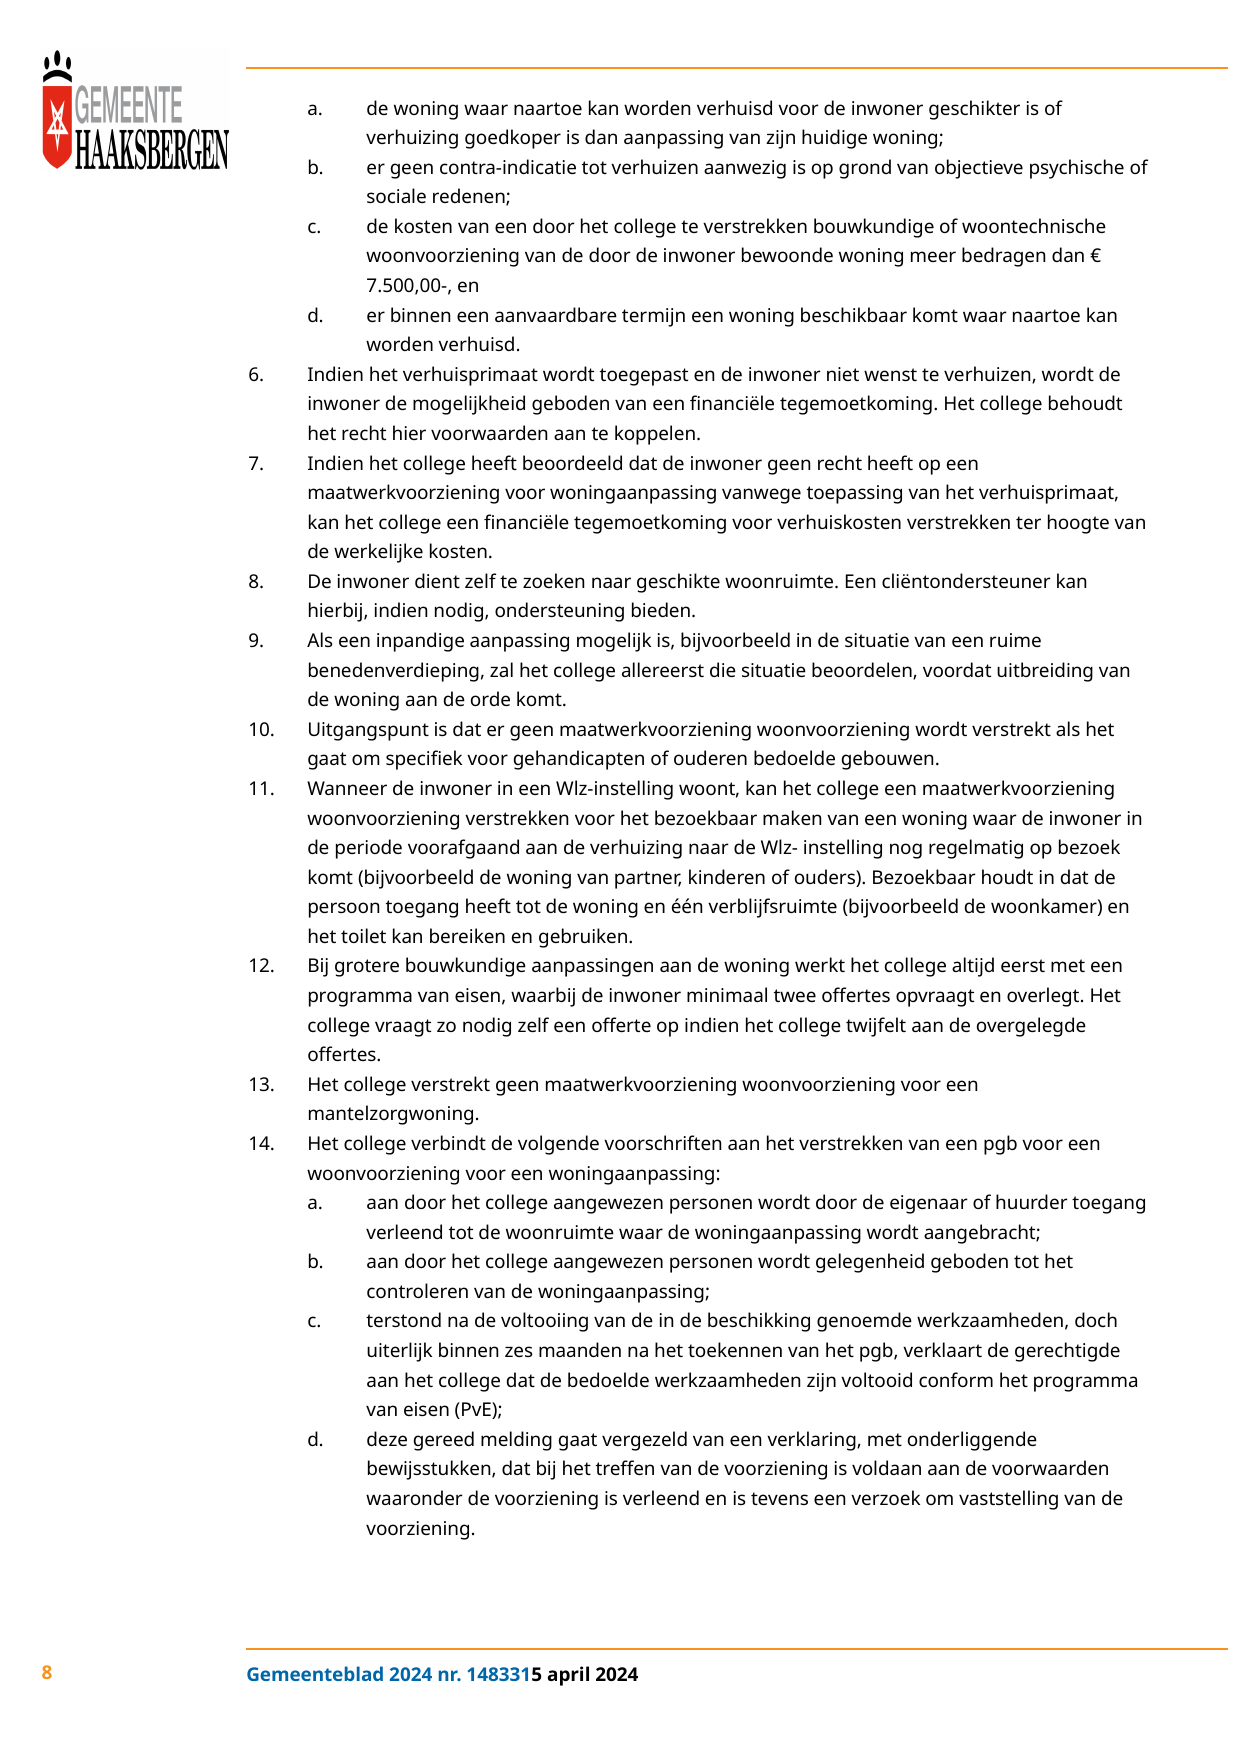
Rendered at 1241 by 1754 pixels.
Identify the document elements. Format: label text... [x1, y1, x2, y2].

list er geen contra-indicatie tot verhuizen aanwezig is op grond van objectieve psychische of sociale redenen; [307, 154, 1152, 209]
list terstond na de voltooiing van de in de beschikking genoemde werkzaamheden, doch uiterlijk binnen zes maanden na het toekennen van het pgb, verklaart de gerechtigde aan het college dat de bedoelde werkzaamheden zijn voltooid conform het programma van eisen (PvE); [307, 1308, 1152, 1422]
list aan door het college aangewezen personen wordt gelegenheid geboden tot het controleren van de woningaanpassing; [307, 1248, 1152, 1304]
list Indien het college heeft beoordeeld dat de inwoner geen recht heeft op een maatwerkvoorziening voor woningaanpassing vanwege toepassing van het verhuisprimaat, kan het college een financiële tegemoetkoming voor verhuiskosten verstrekken ter hoogte van de werkelijke kosten. [248, 450, 1152, 564]
picture [41, 47, 231, 172]
list Indien het verhuisprimaat wordt toegepast en de inwoner niet wenst te verhuizen, wordt de inwoner de mogelijkheid geboden van een financiële tegemoetkoming. Het college behoudt het recht hier voorwaarden aan te koppelen. [248, 361, 1152, 446]
list Het college verstrekt geen maatwerkvoorziening woonvoorziening voor een mantelzorgwoning. [248, 1071, 1152, 1126]
list Wanneer de inwoner in een Wlz-instelling woont, kan het college een maatwerkvoorziening woonvoorziening verstrekken voor het bezoekbaar maken van een woning waar de inwoner in de periode voorafgaand aan de verhuizing naar de Wlz- instelling nog regelmatig op bezoek komt (bijvoorbeeld de woning van partner, kinderen of ouders). Bezoekbaar houdt in dat de persoon toegang heeft tot de woning en één verblijfsruimte (bijvoorbeeld de woonkamer) en het toilet kan bereiken en gebruiken. [248, 775, 1152, 949]
list de kosten van een door het college te verstrekken bouwkundige of woontechnische woonvoorziening van de door de inwoner bewoonde woning meer bedragen dan € 7.500,00-, en [307, 213, 1152, 298]
list de woning waar naartoe kan worden verhuisd voor de inwoner geschikter is of verhuizing goedkoper is dan aanpassing van zijn huidige woning; [307, 95, 1152, 150]
list De inwoner dient zelf te zoeken naar geschikte woonruimte. Een cliëntondersteuner kan hierbij, indien nodig, ondersteuning bieden. [248, 568, 1152, 623]
list Het college verbindt de volgende voorschriften aan het verstrekken van een pgb voor een woonvoorziening voor een woningaanpassing: [248, 1130, 1152, 1186]
list aan door het college aangewezen personen wordt door de eigenaar of huurder toegang verleend tot de woonruimte waar de woningaanpassing wordt aangebracht; [307, 1189, 1152, 1245]
list er binnen een aanvaardbare termijn een woning beschikbaar komt waar naartoe kan worden verhuisd. [307, 302, 1152, 357]
list Bij grotere bouwkundige aanpassingen aan de woning werkt het college altijd eerst met een programma van eisen, waarbij de inwoner minimaal twee offertes opvraagt en overlegt. Het college vraagt zo nodig zelf een offerte op indien het college twijfelt aan de overgelegde offertes. [248, 953, 1152, 1067]
list Als een inpandige aanpassing mogelijk is, bijvoorbeeld in de situatie van een ruime benedenverdieping, zal het college allereerst die situatie beoordelen, voordat uitbreiding van de woning aan de orde komt. [248, 627, 1152, 712]
list Uitgangspunt is dat er geen maatwerkvoorziening woonvoorziening wordt verstrekt als het gaat om specifiek voor gehandicapten of ouderen bedoelde gebouwen. [248, 716, 1152, 771]
list deze gereed melding gaat vergezeld van een verklaring, met onderliggende bewijsstukken, dat bij het treffen van de voorziening is voldaan aan de voorwaarden waaronder de voorziening is verleend en is tevens een verzoek om vaststelling van de voorziening. [307, 1426, 1152, 1541]
